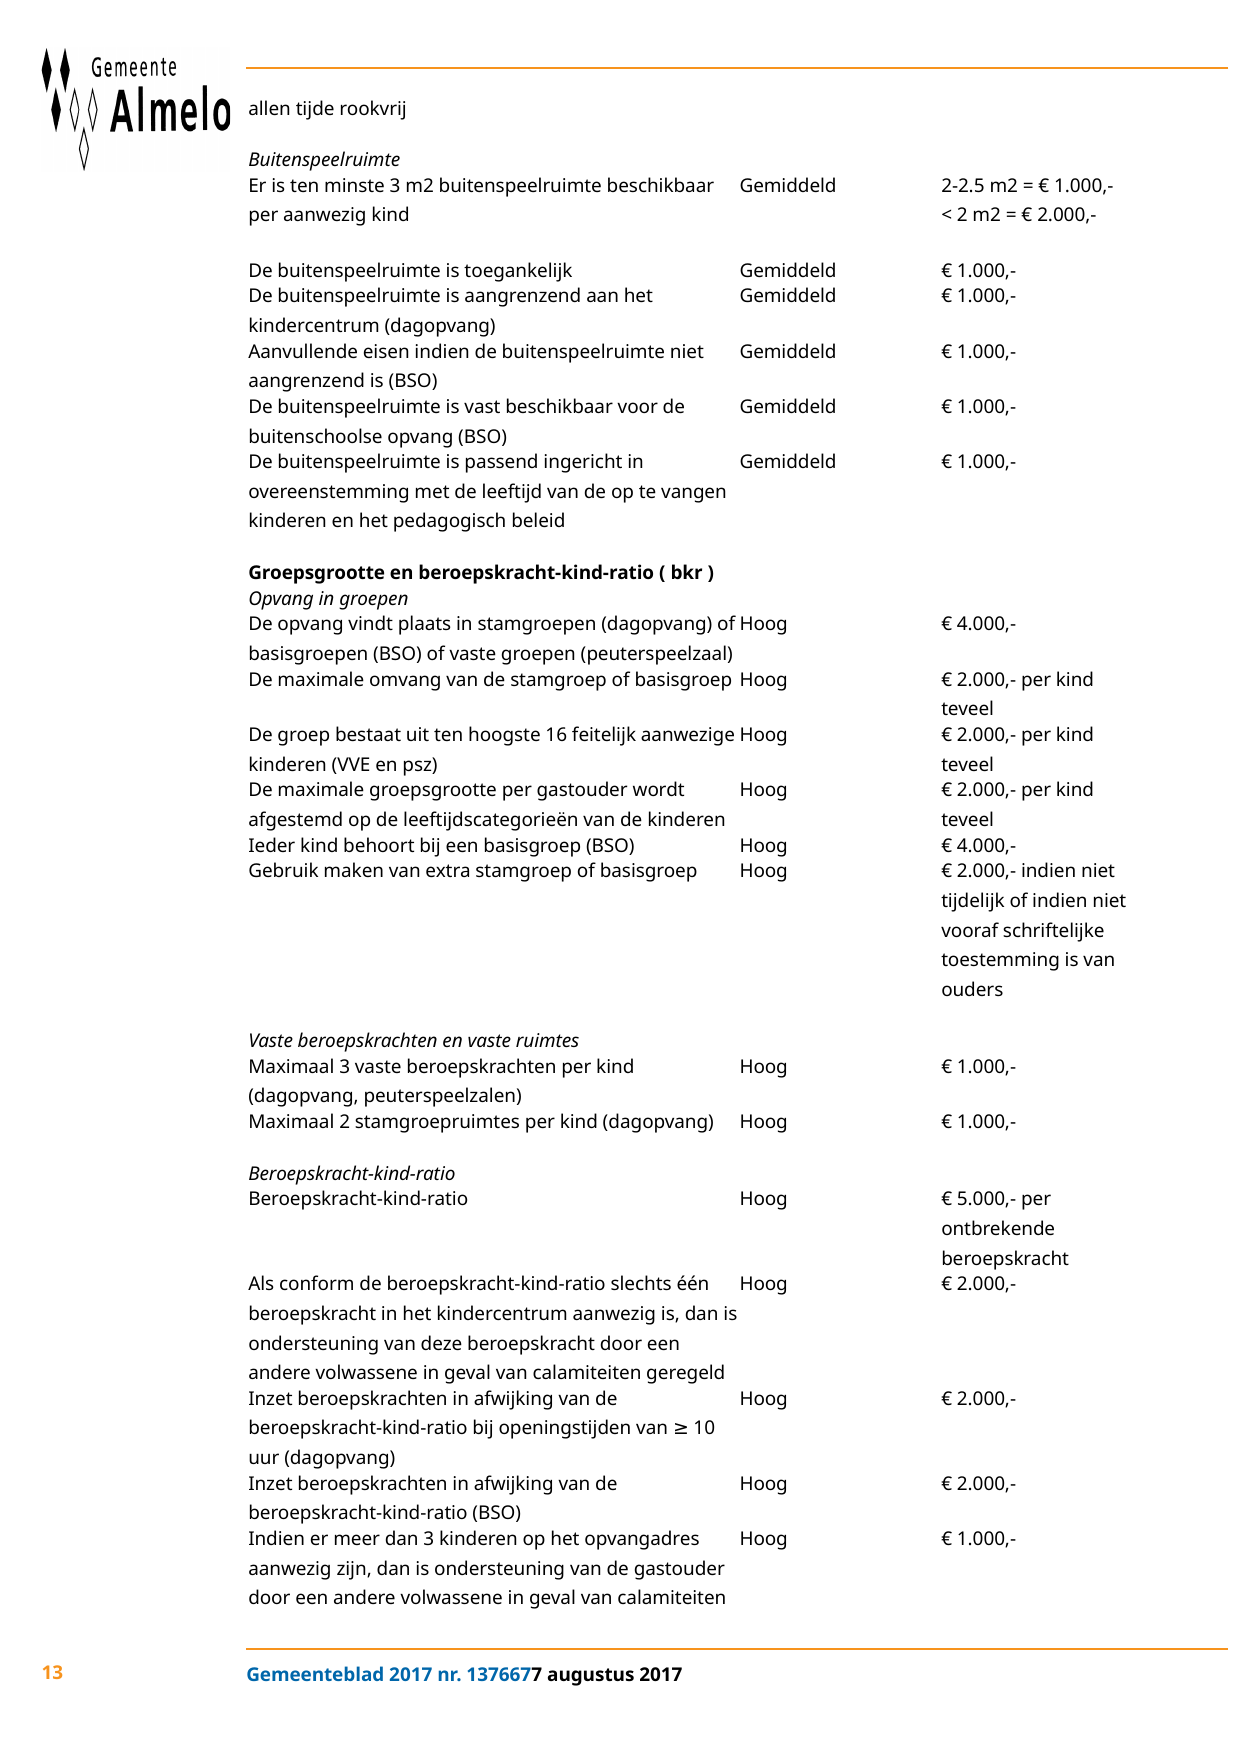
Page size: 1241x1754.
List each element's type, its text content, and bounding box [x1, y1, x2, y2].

table_cell Inzet beroepskrachten in afwijking van de beroepskracht-kind-ratio (BSO) [248, 1470, 739, 1525]
table_cell Groepsgrootte en beroepskracht-kind-ratio ( bkr ) [248, 559, 739, 585]
table_cell [941, 1002, 1152, 1027]
table_cell De maximale omvang van de stamgroep of basisgroep [248, 666, 739, 721]
table_cell De maximale groepsgrootte per gastouder wordt afgestemd op de leeftijdscategorieën van de kinderen [248, 777, 739, 832]
table_cell € 1.000,- [941, 283, 1152, 338]
table_cell [739, 1134, 941, 1160]
table_cell Hoog [739, 1053, 941, 1108]
table_cell [941, 585, 1152, 611]
table_cell [248, 1002, 739, 1027]
table_cell [941, 534, 1152, 559]
table_cell [248, 1134, 739, 1160]
table_cell [739, 585, 941, 611]
table_cell € 1.000,- [941, 1525, 1152, 1610]
table_cell € 1.000,- [941, 338, 1152, 393]
table_cell € 5.000,- per ontbrekende beroepskracht [941, 1186, 1152, 1271]
table_cell Maximaal 2 stamgroepruimtes per kind (dagopvang) [248, 1109, 739, 1134]
table_cell Gemiddeld [739, 257, 941, 283]
table_cell De groep bestaat uit ten hoogste 16 feitelijk aanwezige kinderen (VVE en psz) [248, 721, 739, 777]
table_cell € 4.000,- [941, 832, 1152, 858]
table_cell [739, 146, 941, 172]
table_cell Indien er meer dan 3 kinderen op het opvangadres aanwezig zijn, dan is ondersteuning van de gastouder door een andere volwassene in geval van calamiteiten [248, 1525, 739, 1610]
table_cell Gemiddeld [739, 283, 941, 338]
table_cell [739, 121, 941, 146]
table_cell Gemiddeld [739, 449, 941, 533]
table_cell [248, 534, 739, 559]
table_cell Gemiddeld [739, 172, 941, 257]
table_cell Beroepskracht-kind-ratio [248, 1160, 739, 1186]
table_cell € 2.000,- per kind teveel [941, 721, 1152, 777]
table_cell [941, 146, 1152, 172]
table_cell Aanvullende eisen indien de buitenspeelruimte niet aangrenzend is (BSO) [248, 338, 739, 393]
table_cell Er is ten minste 3 m2 buitenspeelruimte beschikbaar per aanwezig kind [248, 172, 739, 257]
table_cell Hoog [739, 1525, 941, 1610]
table_cell € 1.000,- [941, 257, 1152, 283]
table_cell [941, 1028, 1152, 1053]
table_cell Hoog [739, 666, 941, 721]
table_cell [739, 534, 941, 559]
table_cell De buitenspeelruimte is toegankelijk [248, 257, 739, 283]
table_cell Ieder kind behoort bij een basisgroep (BSO) [248, 832, 739, 858]
table_cell Inzet beroepskrachten in afwijking van de beroepskracht-kind-ratio bij openingstijden van ≥ 10 uur (dagopvang) [248, 1385, 739, 1470]
table_cell allen tijde rookvrij [248, 95, 739, 121]
table_cell € 2.000,- per kind teveel [941, 666, 1152, 721]
table_cell Gebruik maken van extra stamgroep of basisgroep [248, 858, 739, 1002]
table_cell € 1.000,- [941, 449, 1152, 533]
table_cell € 2.000,- [941, 1385, 1152, 1470]
table_cell Buitenspeelruimte [248, 146, 739, 172]
table_cell Hoog [739, 1109, 941, 1134]
table_cell [739, 1160, 941, 1186]
table_cell Opvang in groepen [248, 585, 739, 611]
table_cell [941, 1134, 1152, 1160]
table_cell [739, 1028, 941, 1053]
table_cell De buitenspeelruimte is vast beschikbaar voor de buitenschoolse opvang (BSO) [248, 393, 739, 448]
table_cell [248, 121, 739, 146]
table_cell [739, 1002, 941, 1027]
table_cell Hoog [739, 611, 941, 666]
table_cell Vaste beroepskrachten en vaste ruimtes [248, 1028, 739, 1053]
table_cell € 1.000,- [941, 1109, 1152, 1134]
table_cell Hoog [739, 777, 941, 832]
table_cell Hoog [739, 1186, 941, 1271]
table_cell Hoog [739, 832, 941, 858]
table_cell [941, 559, 1152, 585]
table_cell [941, 121, 1152, 146]
picture [41, 47, 231, 172]
table_cell Hoog [739, 858, 941, 1002]
table_cell [739, 559, 941, 585]
table_cell € 2.000,- [941, 1470, 1152, 1525]
table_cell [941, 1160, 1152, 1186]
table_cell Hoog [739, 721, 941, 777]
table_cell [739, 95, 941, 121]
table_cell De opvang vindt plaats in stamgroepen (dagopvang) of basisgroepen (BSO) of vaste groepen (peuterspeelzaal) [248, 611, 739, 666]
table_cell € 1.000,- [941, 1053, 1152, 1108]
table_cell Beroepskracht-kind-ratio [248, 1186, 739, 1271]
table_cell Als conform de beroepskracht-kind-ratio slechts één beroepskracht in het kindercentrum aanwezig is, dan is ondersteuning van deze beroepskracht door een andere volwassene in geval van calamiteiten geregeld [248, 1271, 739, 1385]
table_cell Hoog [739, 1271, 941, 1385]
table_cell Gemiddeld [739, 338, 941, 393]
table_cell € 2.000,- per kind teveel [941, 777, 1152, 832]
table_cell Hoog [739, 1385, 941, 1470]
table_cell € 4.000,- [941, 611, 1152, 666]
table_cell € 2.000,- [941, 1271, 1152, 1385]
table_cell Hoog [739, 1470, 941, 1525]
table_cell Gemiddeld [739, 393, 941, 448]
table_cell De buitenspeelruimte is passend ingericht in overeenstemming met de leeftijd van de op te vangen kinderen en het pedagogisch beleid [248, 449, 739, 533]
table_cell € 2.000,- indien niet tijdelijk of indien niet vooraf schriftelijke toestemming is van ouders [941, 858, 1152, 1002]
table_cell [941, 95, 1152, 121]
table_cell 2-2.5 m2 = € 1.000,- < 2 m2 = € 2.000,- [941, 172, 1152, 257]
table_cell Maximaal 3 vaste beroepskrachten per kind (dagopvang, peuterspeelzalen) [248, 1053, 739, 1108]
table_cell € 1.000,- [941, 393, 1152, 448]
table_cell De buitenspeelruimte is aangrenzend aan het kindercentrum (dagopvang) [248, 283, 739, 338]
